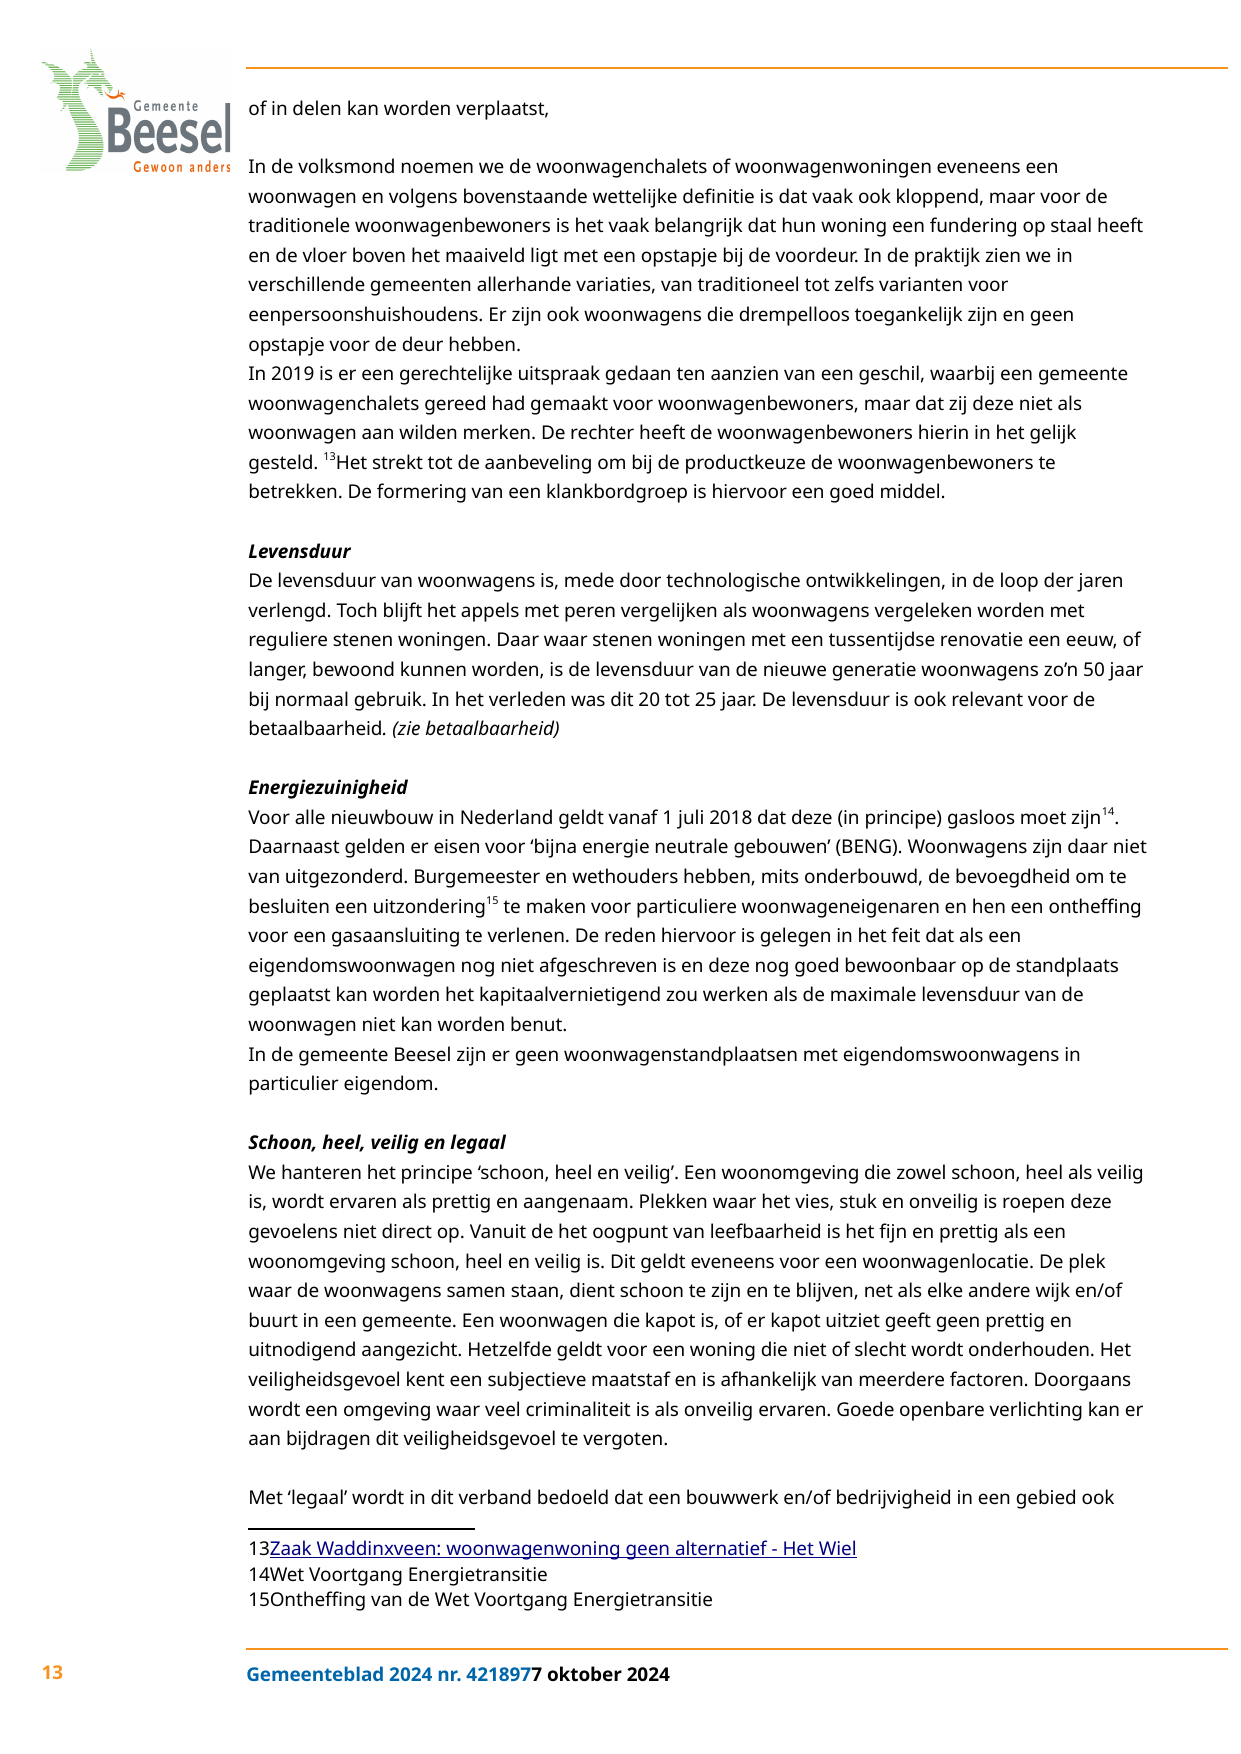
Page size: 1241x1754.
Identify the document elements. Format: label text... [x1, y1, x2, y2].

text In de volksmond noemen we de woonwagenchalets of woonwagenwoningen eveneens een woonwagen en volgens bovenstaande wettelijke definitie is dat vaak ook kloppend, maar voor de traditionele woonwagenbewoners is het vaak belangrijk dat hun woning een fundering op staal heeft en de vloer boven het maaiveld ligt met een opstapje bij de voordeur. In de praktijk zien we in verschillende gemeenten allerhande variaties, van traditioneel tot zelfs varianten voor eenpersoonshuishoudens. Er zijn ook woonwagens die drempelloos toegankelijk zijn en geen opstapje voor de deur hebben. [248, 153, 1152, 357]
text Wet Voortgang Energietransitie [248, 1561, 1152, 1586]
text In de gemeente Beesel zijn er geen woonwagenstandplaatsen met eigendomswoonwagens in particulier eigendom. [248, 1041, 1152, 1096]
text De levensduur van woonwagens is, mede door technologische ontwikkelingen, in de loop der jaren verlengd. Toch blijft het appels met peren vergelijken als woonwagens vergeleken worden met reguliere stenen woningen. Daar waar stenen woningen met een tussentijdse renovatie een eeuw, of langer, bewoond kunnen worden, is de levensduur van de nieuwe generatie woonwagens zo’n 50 jaar bij normaal gebruik. In het verleden was dit 20 tot 25 jaar. De levensduur is ook relevant voor de betaalbaarheid. (zie betaalbaarheid) [248, 567, 1152, 741]
table_header of in delen kan worden verplaatst, [248, 95, 1152, 121]
text In 2019 is er een gerechtelijke uitspraak gedaan ten aanzien van een geschil, waarbij een gemeente woonwagenchalets gereed had gemaakt voor woonwagenbewoners, maar dat zij deze niet als woonwagen aan wilden merken. De rechter heeft de woonwagenbewoners hierin in het gelijk gesteld. Het strekt tot de aanbeveling om bij de productkeuze de woonwagenbewoners te betrekken. De formering van een klankbordgroep is hiervoor een goed middel. [248, 360, 1152, 504]
text Levensduur [248, 538, 1152, 564]
text Schoon, heel, veilig en legaal [248, 1129, 1152, 1155]
text We hanteren het principe ‘schoon, heel en veilig’. Een woonomgeving die zowel schoon, heel als veilig is, wordt ervaren als prettig en aangenaam. Plekken waar het vies, stuk en onveilig is roepen deze gevoelens niet direct op. Vanuit de het oogpunt van leefbaarheid is het fijn en prettig als een woonomgeving schoon, heel en veilig is. Dit geldt eveneens voor een woonwagenlocatie. De plek waar de woonwagens samen staan, dient schoon te zijn en te blijven, net als elke andere wijk en/of buurt in een gemeente. Een woonwagen die kapot is, of er kapot uitziet geeft geen prettig en uitnodigend aangezicht. Hetzelfde geldt voor een woning die niet of slecht wordt onderhouden. Het veiligheidsgevoel kent een subjectieve maatstaf en is afhankelijk van meerdere factoren. Doorgaans wordt een omgeving waar veel criminaliteit is als onveilig ervaren. Goede openbare verlichting kan er aan bijdragen dit veiligheidsgevoel te vergoten. [248, 1159, 1152, 1451]
text Ontheffing van de Wet Voortgang Energietransitie [248, 1586, 1152, 1612]
text Energiezuinigheid [248, 774, 1152, 800]
text Met ‘legaal’ wordt in dit verband bedoeld dat een bouwwerk en/of bedrijvigheid in een gebied ook [248, 1484, 1152, 1510]
picture [41, 47, 231, 172]
text Zaak Waddinxveen: woonwagenwoning geen alternatief - Het Wiel [248, 1535, 1152, 1561]
text Voor alle nieuwbouw in Nederland geldt vanaf 1 juli 2018 dat deze (in principe) gasloos moet zijn. Daarnaast gelden er eisen voor ‘bijna energie neutrale gebouwen’ (BENG). Woonwagens zijn daar niet van uitgezonderd. Burgemeester en wethouders hebben, mits onderbouwd, de bevoegdheid om te besluiten een uitzondering te maken voor particuliere woonwageneigenaren en hen een ontheffing voor een gasaansluiting te verlenen. De reden hiervoor is gelegen in het feit dat als een eigendomswoonwagen nog niet afgeschreven is en deze nog goed bewoonbaar op de standplaats geplaatst kan worden het kapitaalvernietigend zou werken als de maximale levensduur van de woonwagen niet kan worden benut. [248, 804, 1152, 1037]
